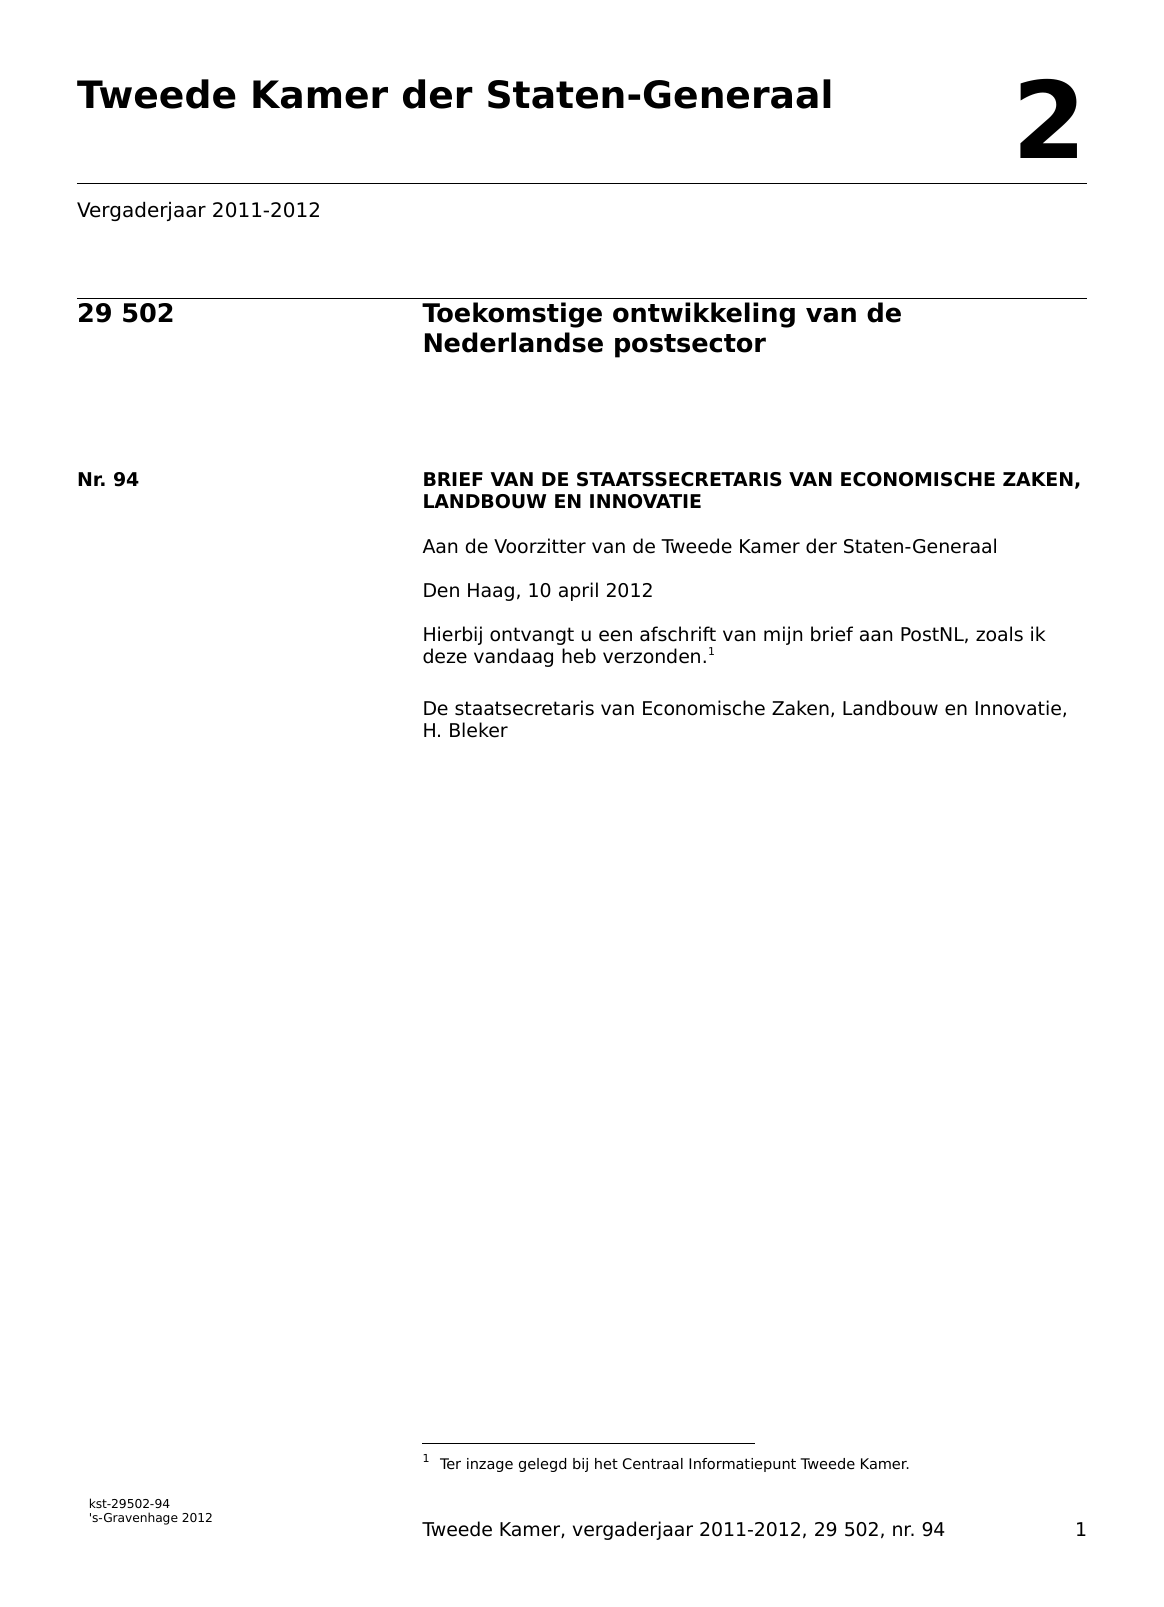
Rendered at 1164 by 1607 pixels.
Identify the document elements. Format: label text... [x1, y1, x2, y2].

table_cell Vergaderjaar 2011-2012 [77, 184, 1087, 298]
text Aan de Voorzitter van de Tweede Kamer der Staten-Generaal [422, 536, 1087, 557]
text Ter inzage gelegd bij het Centraal Informatiepunt Tweede Kamer. [422, 1452, 1087, 1474]
subtitle Nr. 94 BRIEF VAN DE STAATSSECRETARIS VAN ECONOMISCHE ZAKEN, LANDBOUW EN INNOVATIE [77, 469, 1087, 513]
text Hierbij ontvangt u een afschrift van mijn brief aan PostNL, zoals ik deze vandaag heb verzonden. [422, 624, 1087, 668]
table_header 2 [886, 59, 1087, 183]
text kst-29502-94 [88, 1497, 323, 1511]
text Den Haag, 10 april 2012 [422, 580, 1087, 602]
text De staatsecretaris van Economische Zaken, Landbouw en Innovatie, H. Bleker [422, 698, 1087, 742]
text 's-Gravenhage 2012 [88, 1511, 323, 1525]
subtitle 29 502 Toekomstige ontwikkeling van de Nederlandse postsector [77, 299, 1087, 358]
table_header Tweede Kamer der Staten-Generaal [77, 59, 886, 183]
